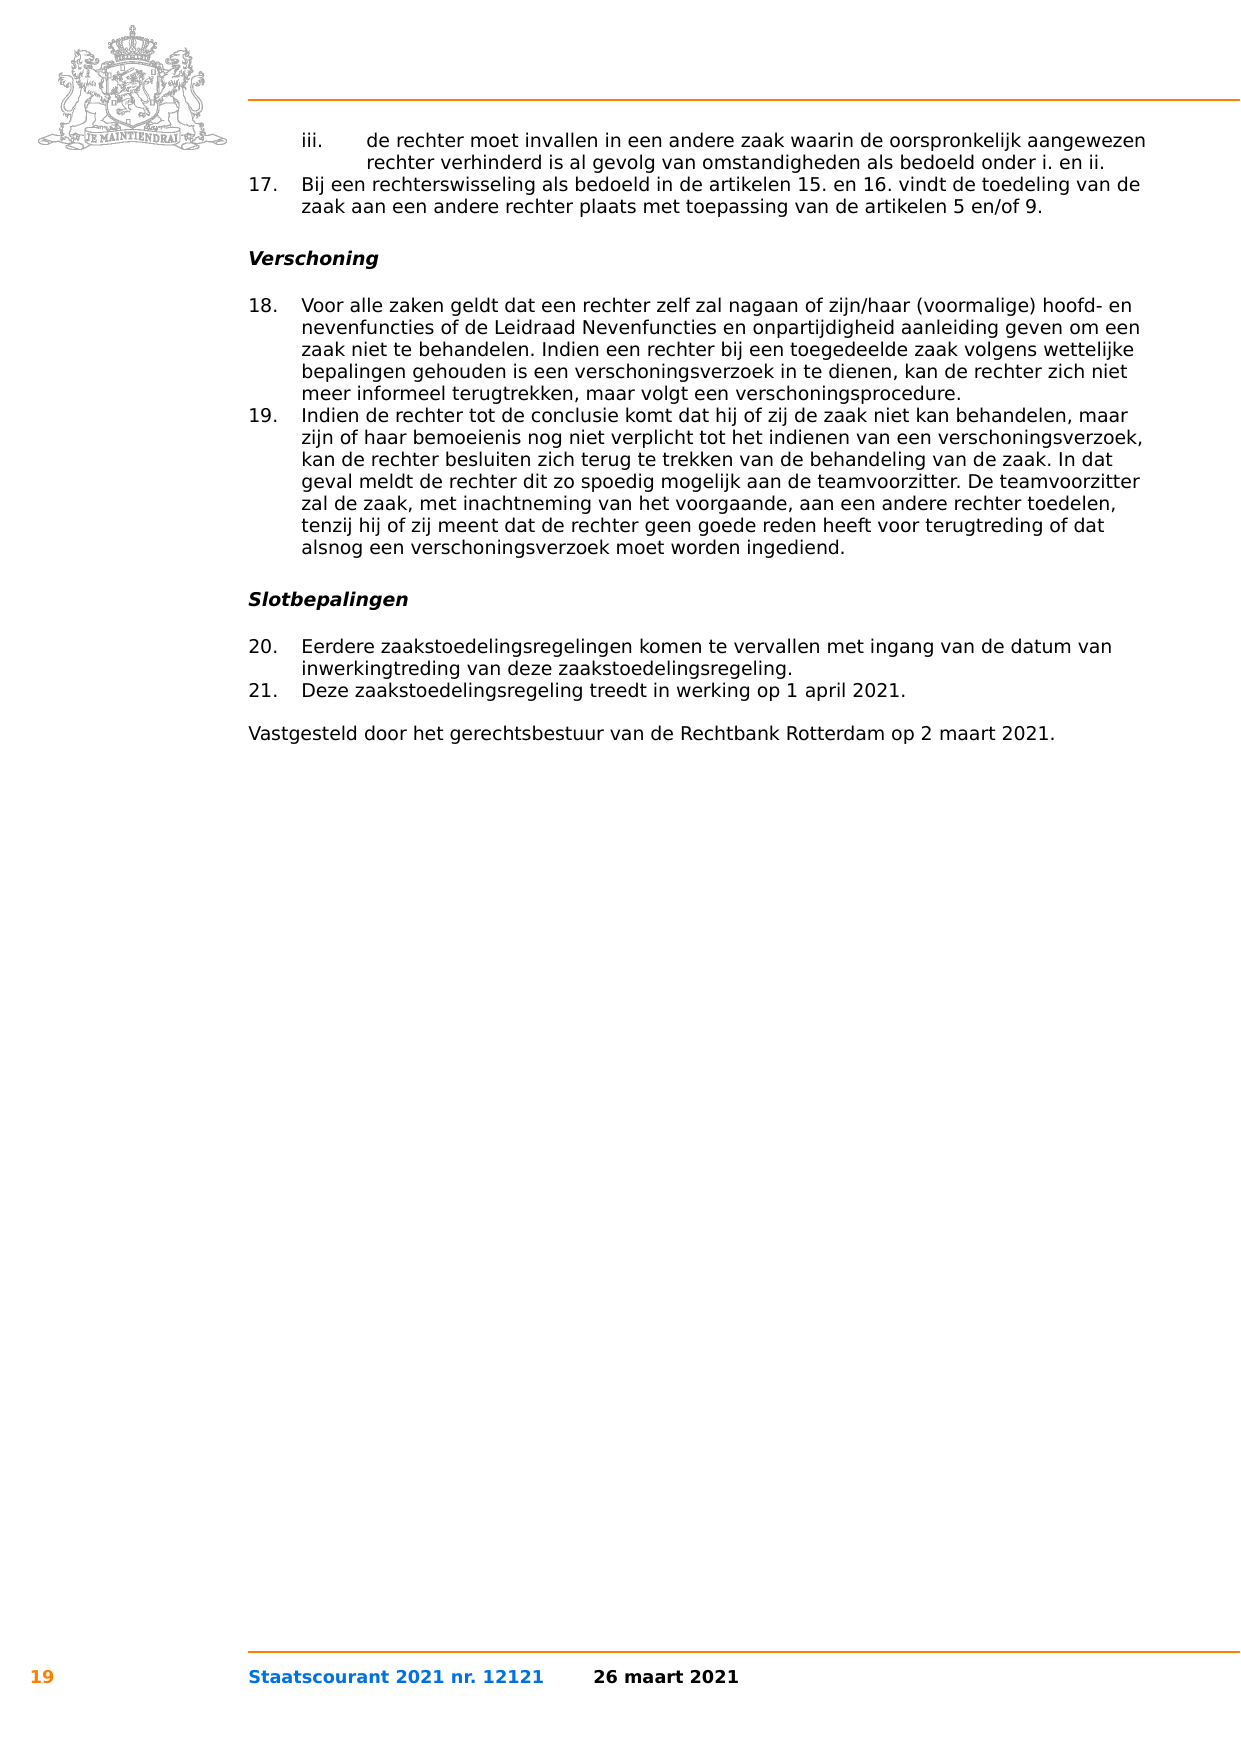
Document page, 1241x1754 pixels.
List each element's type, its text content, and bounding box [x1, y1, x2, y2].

text 20. Eerdere zaakstoedelingsregelingen komen te vervallen met ingang van de datum van inwerkingtreding van deze zaakstoedelingsregeling. [248, 636, 1163, 679]
text 18. Voor alle zaken geldt dat een rechter zelf zal nagaan of zijn/haar (voormalige) hoofd- en nevenfuncties of de Leidraad Nevenfuncties en onpartijdigheid aanleiding geven om een zaak niet te behandelen. Indien een rechter bij een toegedeelde zaak volgens wettelijke bepalingen gehouden is een verschoningsverzoek in te dienen, kan de rechter zich niet meer informeel terugtrekken, maar volgt een verschoningsprocedure. [248, 295, 1163, 405]
subtitle Slotbepalingen [248, 588, 1163, 611]
text 21. Deze zaakstoedelingsregeling treedt in werking op 1 april 2021. [248, 679, 1163, 701]
text iii. de rechter moet invallen in een andere zaak waarin de oorspronkelijk aangewezen rechter verhinderd is al gevolg van omstandigheden als bedoeld onder i. en ii. [301, 130, 1163, 174]
text 17. Bij een rechterswisseling als bedoeld in de artikelen 15. en 16. vindt de toedeling van de zaak aan een andere rechter plaats met toepassing van de artikelen 5 en/of 9. [248, 174, 1163, 218]
subtitle Verschoning [248, 248, 1163, 270]
text 19. Indien de rechter tot de conclusie komt dat hij of zij de zaak niet kan behandelen, maar zijn of haar bemoeienis nog niet verplicht tot het indienen van een verschoningsverzoek, kan de rechter besluiten zich terug te trekken van de behandeling van de zaak. In dat geval meldt de rechter dit zo spoedig mogelijk aan de teamvoorzitter. De teamvoorzitter zal de zaak, met inachtneming van het voorgaande, aan een andere rechter toedelen, tenzij hij of zij meent dat de rechter geen goede reden heeft voor terugtreding of dat alsnog een verschoningsverzoek moet worden ingediend. [248, 405, 1163, 558]
picture [38, 25, 227, 150]
text Vastgesteld door het gerechtsbestuur van de Rechtbank Rotterdam op 2 maart 2021. [248, 723, 1163, 745]
